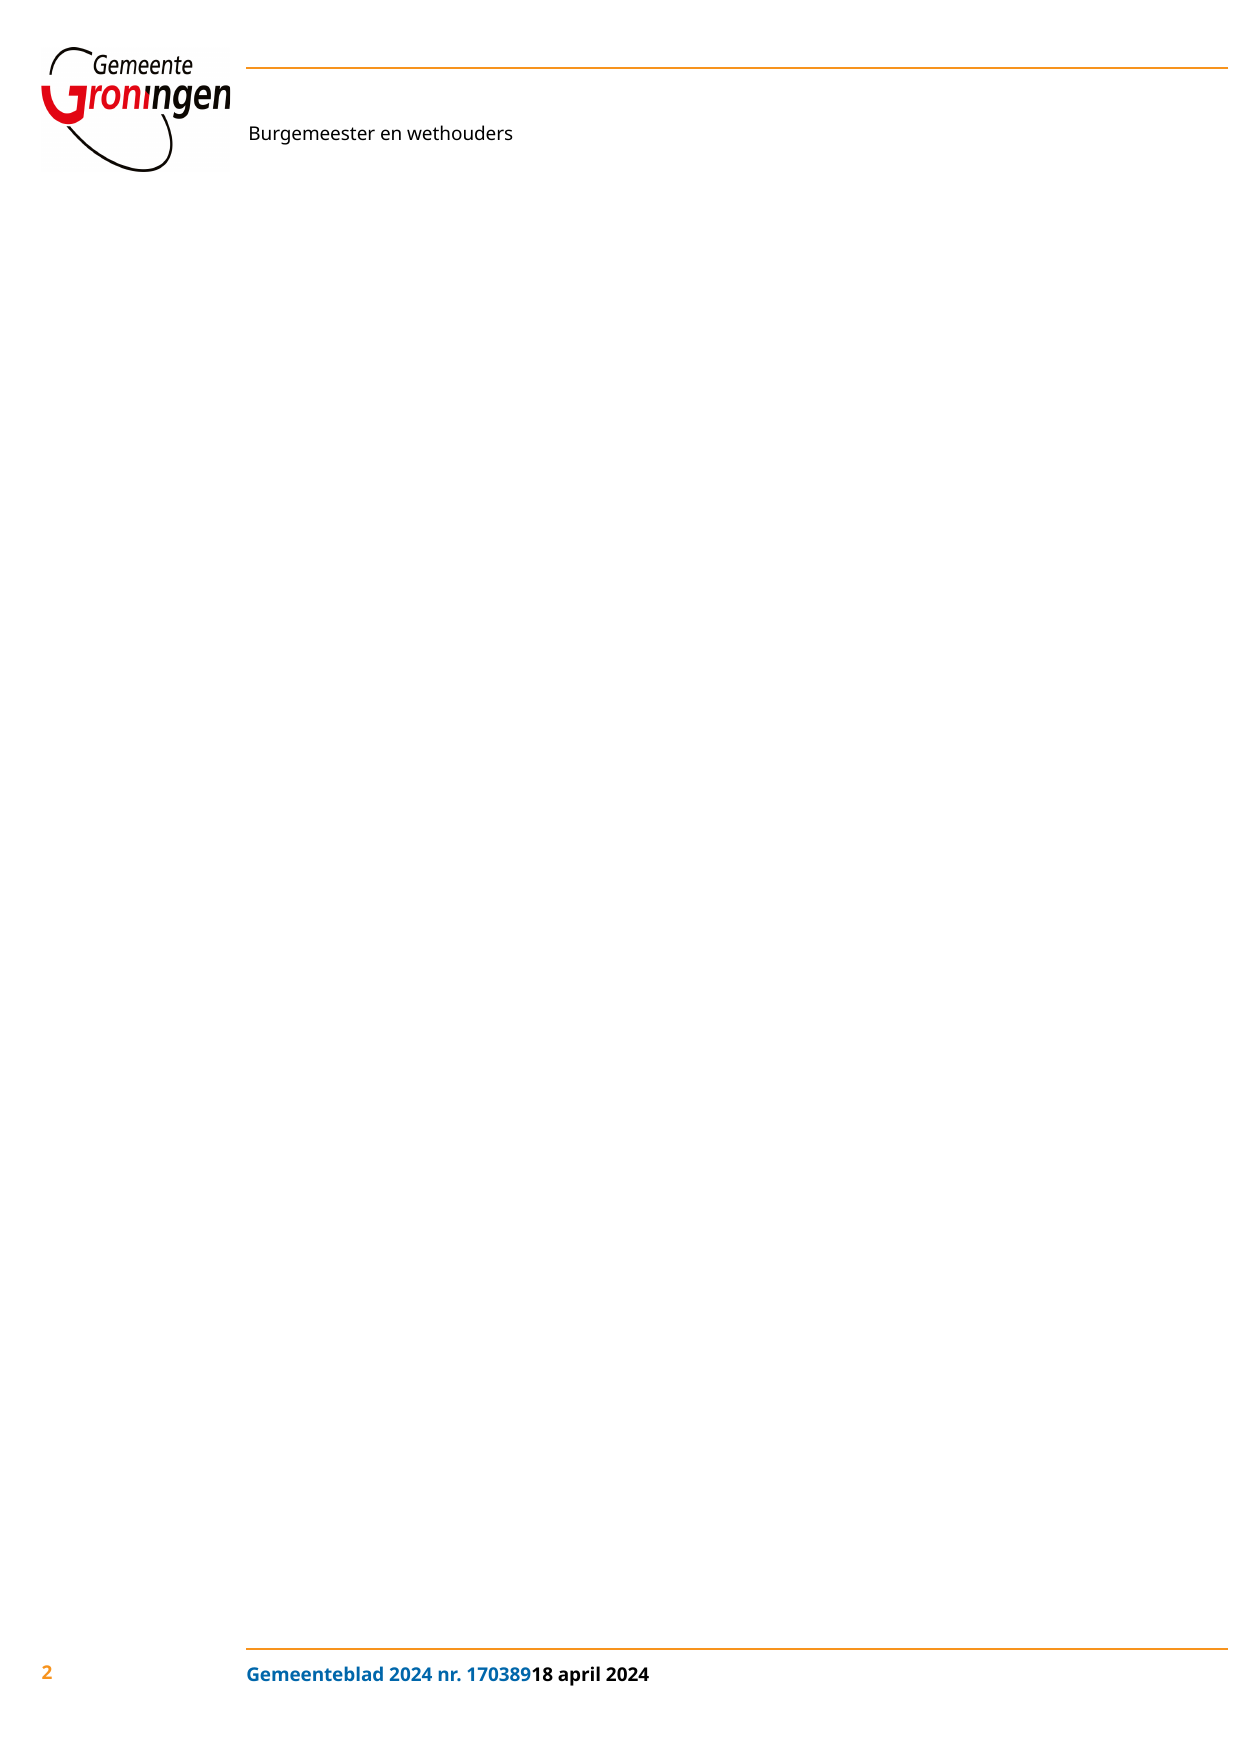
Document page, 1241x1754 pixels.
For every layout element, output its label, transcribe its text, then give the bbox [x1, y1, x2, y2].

text Burgemeester en wethouders [248, 121, 1152, 146]
picture [41, 47, 231, 172]
